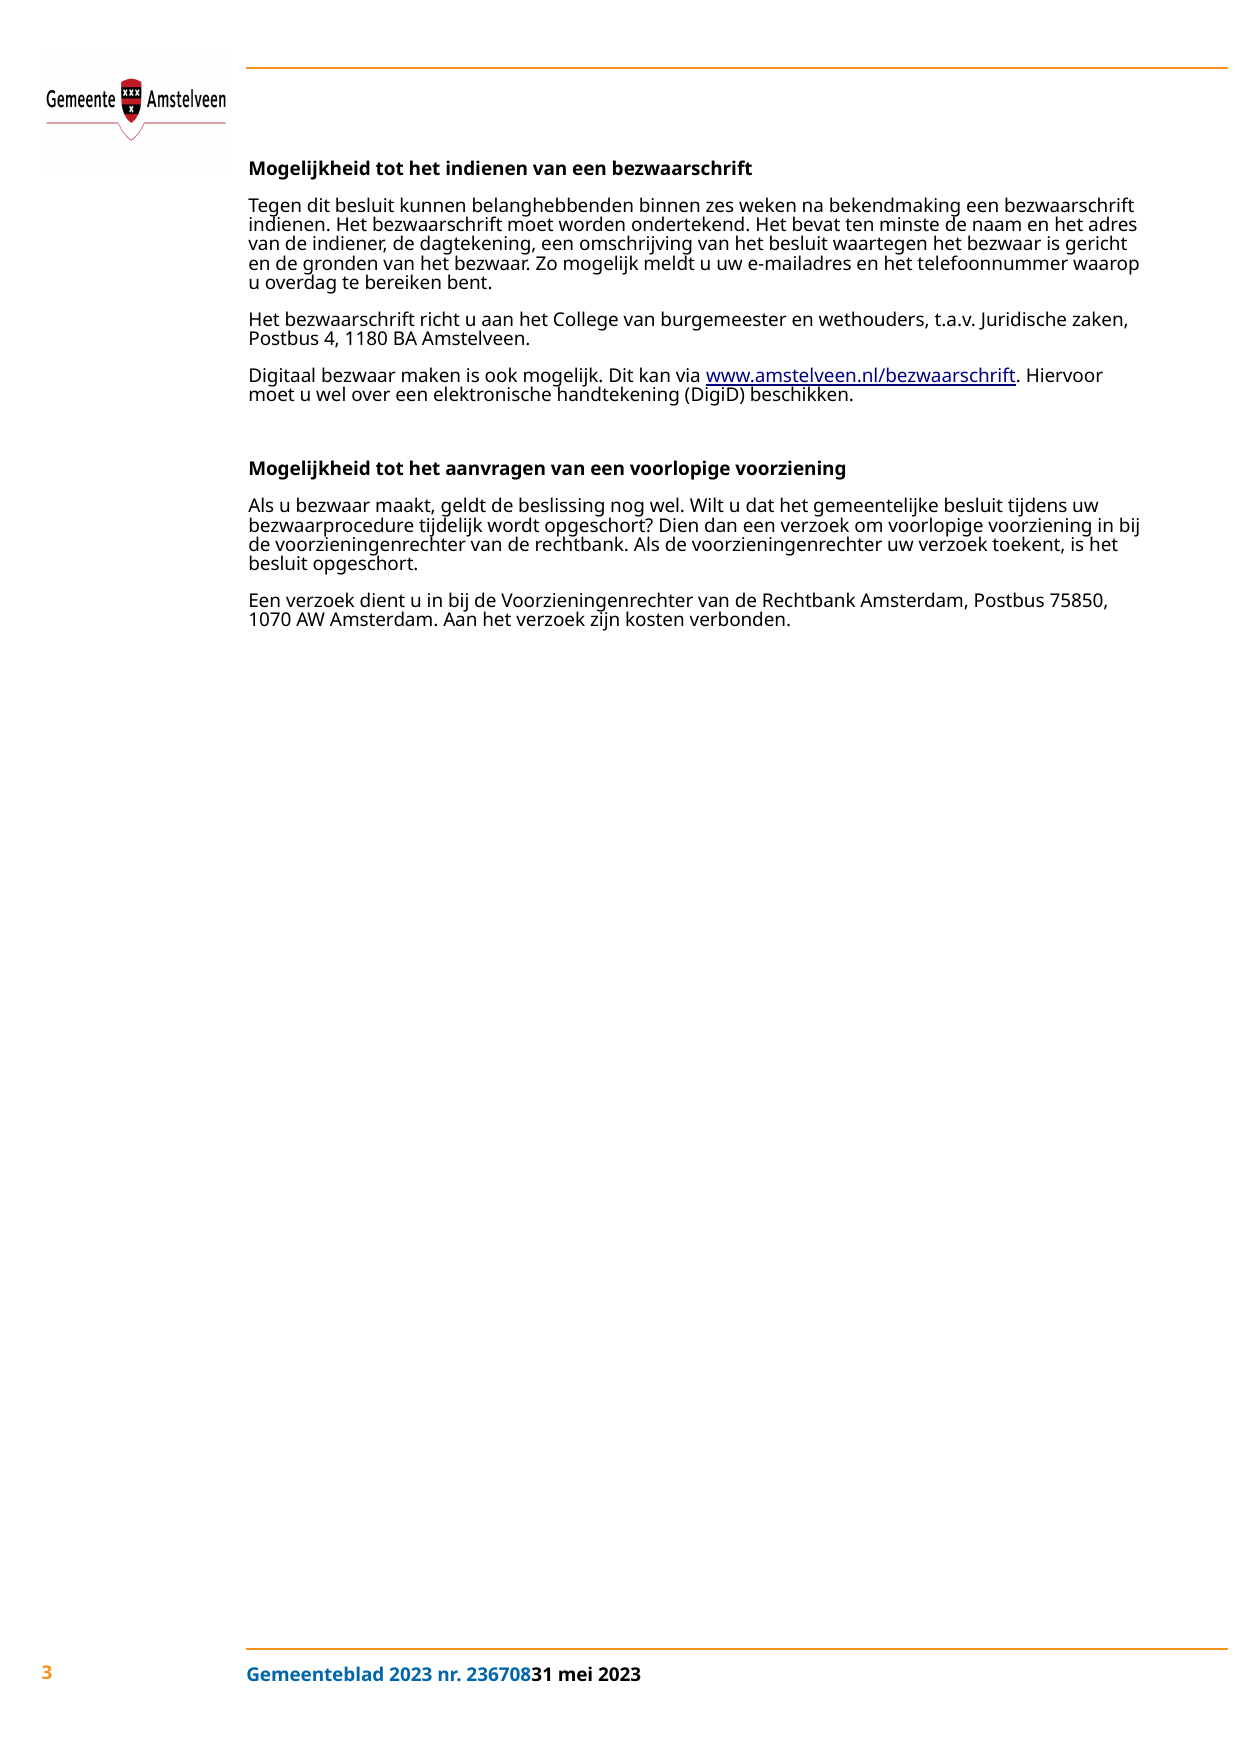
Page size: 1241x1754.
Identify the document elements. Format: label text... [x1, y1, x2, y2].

text Tegen dit besluit kunnen belanghebbenden binnen zes weken na bekendmaking een bezwaarschrift indienen. Het bezwaarschrift moet worden ondertekend. Het bevat ten minste de naam en het adres van de indiener, de dagtekening, een omschrijving van het besluit waartegen het bezwaar is gericht en de gronden van het bezwaar. Zo mogelijk meldt u uw e-mailadres en het telefoonnummer waarop u overdag te bereiken bent. [248, 197, 1152, 293]
text Het bezwaarschrift richt u aan het College van burgemeester en wethouders, t.a.v. Juridische zaken, Postbus 4, 1180 BA Amstelveen. [248, 311, 1152, 349]
text Digitaal bezwaar maken is ook mogelijk. Dit kan via www.amstelveen.nl/bezwaarschrift. Hiervoor moet u wel over een elektronische handtekening (DigiD) beschikken. [248, 367, 1152, 406]
text Mogelijkheid tot het aanvragen van een voorlopige voorziening [248, 460, 1152, 480]
picture [41, 47, 231, 172]
text Een verzoek dient u in bij de Voorzieningenrechter van de Rechtbank Amsterdam, Postbus 75850, 1070 AW Amsterdam. Aan het verzoek zijn kosten verbonden. [248, 592, 1152, 631]
text Mogelijkheid tot het indienen van een bezwaarschrift [248, 160, 1152, 179]
text Als u bezwaar maakt, geldt de beslissing nog wel. Wilt u dat het gemeentelijke besluit tijdens uw bezwaarprocedure tijdelijk wordt opgeschort? Dien dan een verzoek om voorlopige voorziening in bij de voorzieningenrechter van de rechtbank. Als de voorzieningenrechter uw verzoek toekent, is het besluit opgeschort. [248, 497, 1152, 574]
